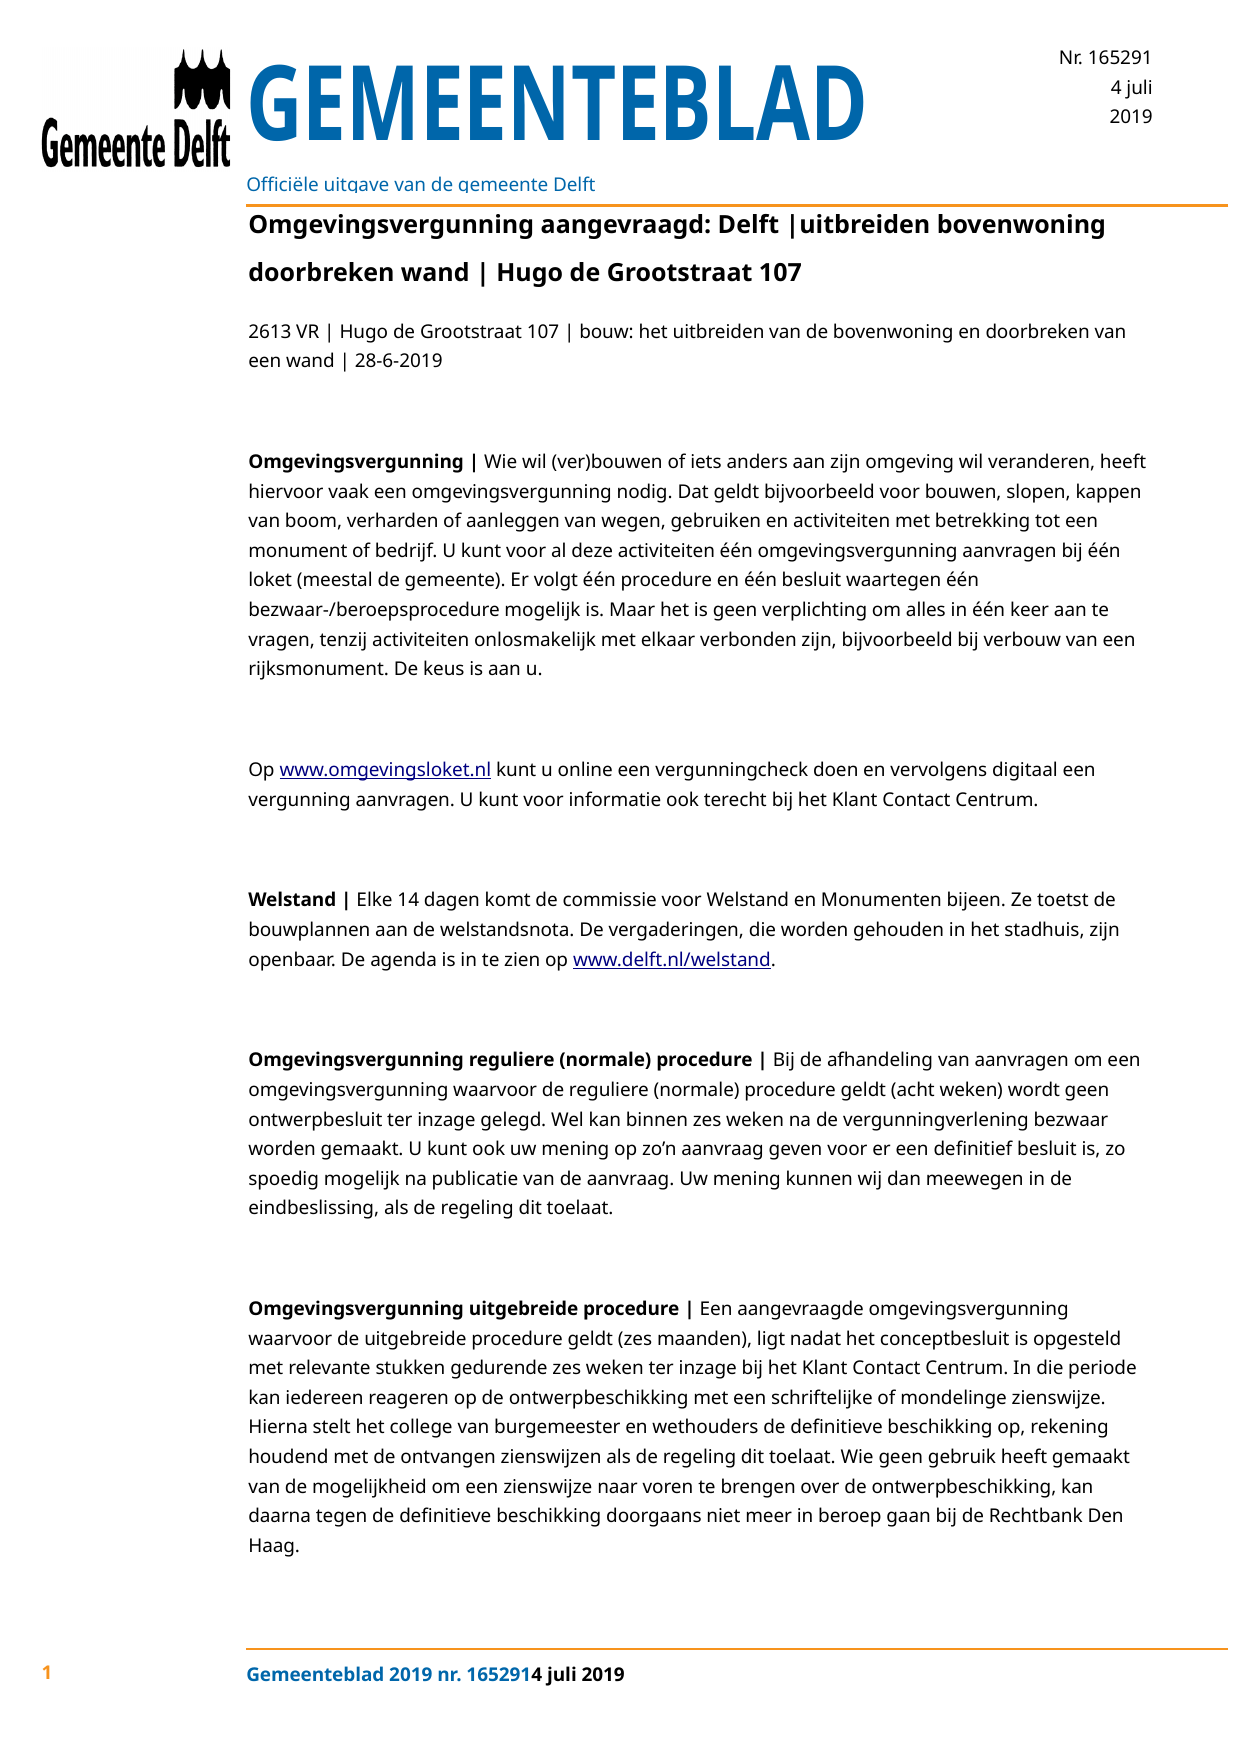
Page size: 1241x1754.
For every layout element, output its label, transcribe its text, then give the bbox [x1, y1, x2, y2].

text Welstand | Elke 14 dagen komt de commissie voor Welstand en Monumenten bijeen. Ze toetst de bouwplannen aan de welstandsnota. De vergaderingen, die worden gehouden in het stadhuis, zijn openbaar. De agenda is in te zien op www.delft.nl/welstand. [248, 887, 1152, 972]
text Omgevingsvergunning aangevraagd: Delft |uitbreiden bovenwoning doorbreken wand | Hugo de Grootstraat 107 [248, 207, 1152, 288]
text Omgevingsvergunning | Wie wil (ver)bouwen of iets anders aan zijn omgeving wil veranderen, heeft hiervoor vaak een omgevingsvergunning nodig. Dat geldt bijvoorbeeld voor bouwen, slopen, kappen van boom, verharden of aanleggen van wegen, gebruiken en activiteiten met betrekking tot een monument of bedrijf. U kunt voor al deze activiteiten één omgevingsvergunning aanvragen bij één loket (meestal de gemeente). Er volgt één procedure en één besluit waartegen één bezwaar-/beroepsprocedure mogelijk is. Maar het is geen verplichting om alles in één keer aan te vragen, tenzij activiteiten onlosmakelijk met elkaar verbonden zijn, bijvoorbeeld bij verbouw van een rijksmonument. De keus is aan u. [248, 448, 1152, 681]
text 2613 VR | Hugo de Grootstraat 107 | bouw: het uitbreiden van de bovenwoning en doorbreken van een wand | 28-6-2019 [248, 318, 1152, 373]
picture [41, 47, 231, 172]
text Omgevingsvergunning reguliere (normale) procedure | Bij de afhandeling van aanvragen om een omgevingsvergunning waarvoor de reguliere (normale) procedure geldt (acht weken) wordt geen ontwerpbesluit ter inzage gelegd. Wel kan binnen zes weken na de vergunningverlening bezwaar worden gemaakt. U kunt ook uw mening op zo’n aanvraag geven voor er een definitief besluit is, zo spoedig mogelijk na publicatie van de aanvraag. Uw mening kunnen wij dan meewegen in de eindbeslissing, als de regeling dit toelaat. [248, 1047, 1152, 1220]
text Op www.omgevingsloket.nl kunt u online een vergunningcheck doen en vervolgens digitaal een vergunning aanvragen. U kunt voor informatie ook terecht bij het Klant Contact Centrum. [248, 756, 1152, 812]
text Omgevingsvergunning uitgebreide procedure | Een aangevraagde omgevingsvergunning waarvoor de uitgebreide procedure geldt (zes maanden), ligt nadat het conceptbesluit is opgesteld met relevante stukken gedurende zes weken ter inzage bij het Klant Contact Centrum. In die periode kan iedereen reageren op de ontwerpbeschikking met een schriftelijke of mondelinge zienswijze. Hierna stelt het college van burgemeester en wethouders de definitieve beschikking op, rekening houdend met de ontvangen zienswijzen als de regeling dit toelaat. Wie geen gebruik heeft gemaakt van de mogelijkheid om een zienswijze naar voren te brengen over de ontwerpbeschikking, kan daarna tegen de definitieve beschikking doorgaans niet meer in beroep gaan bij de Rechtbank Den Haag. [248, 1295, 1152, 1558]
